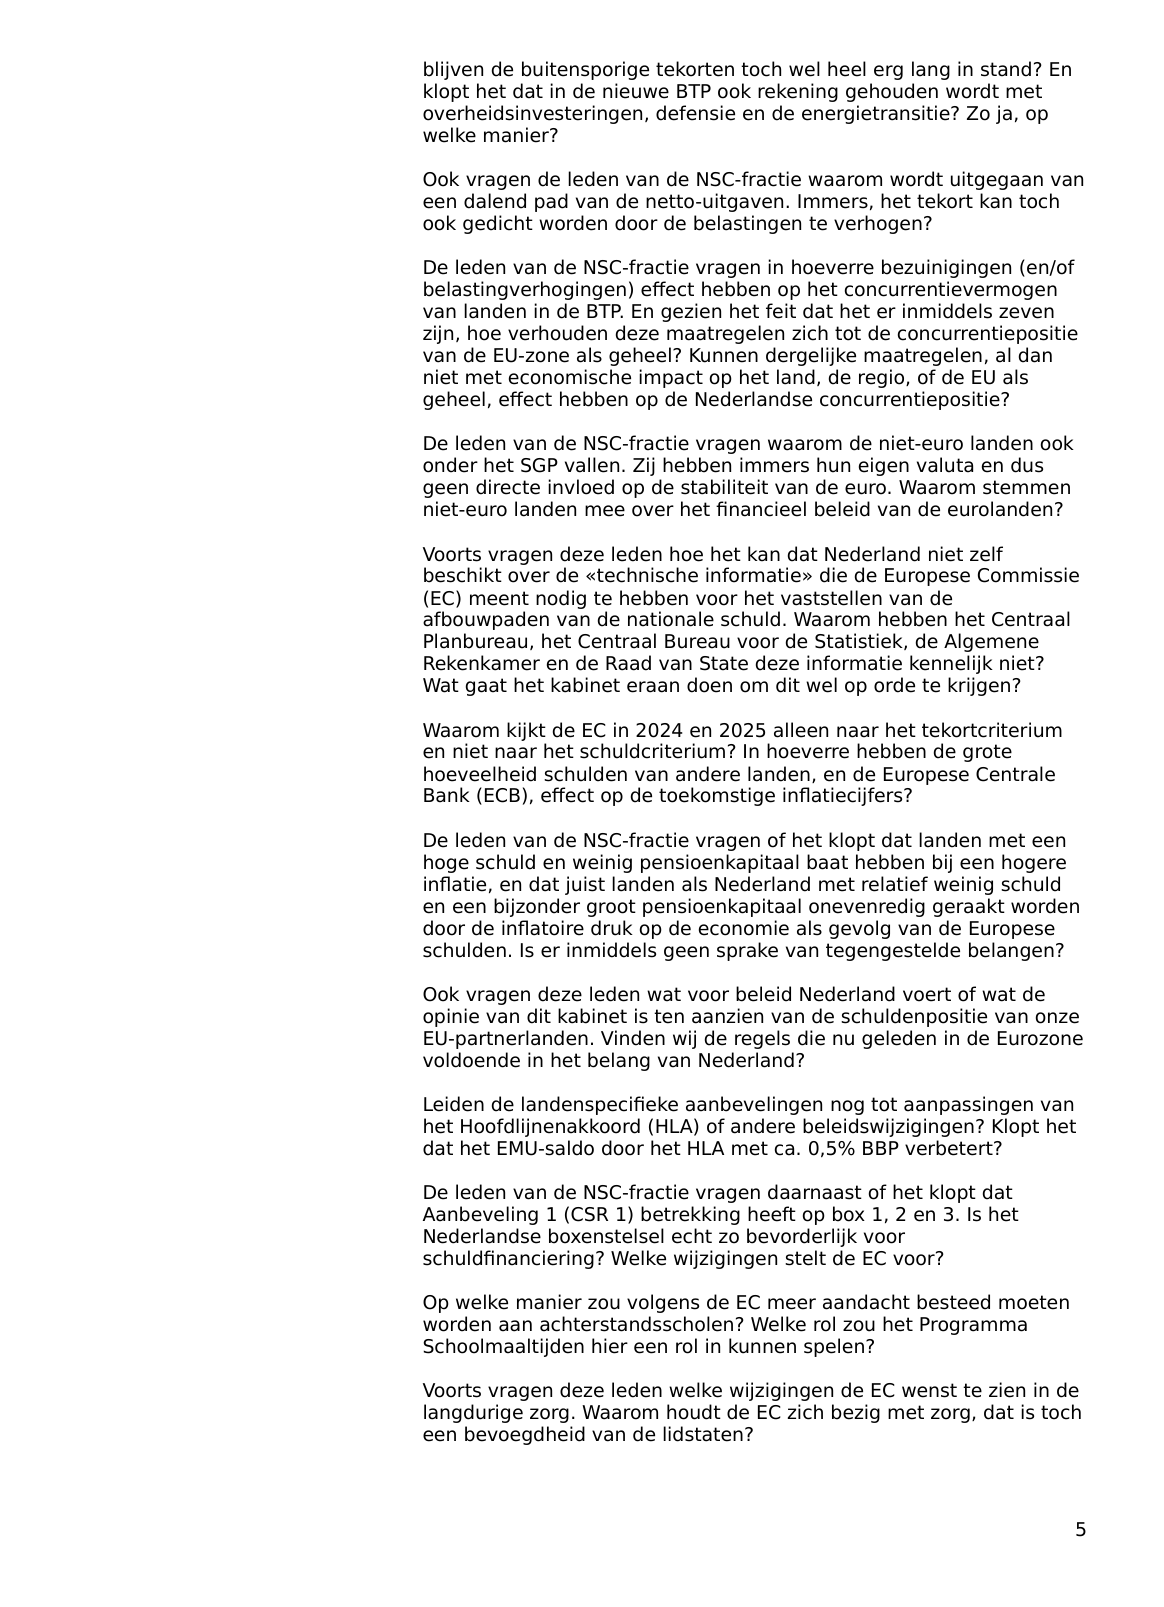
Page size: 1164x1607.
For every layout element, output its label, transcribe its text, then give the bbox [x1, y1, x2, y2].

text Voorts vragen deze leden hoe het kan dat Nederland niet zelf beschikt over de «technische informatie» die de Europese Commissie (EC) meent nodig te hebben voor het vaststellen van de afbouwpaden van de nationale schuld. Waarom hebben het Centraal Planbureau, het Centraal Bureau voor de Statistiek, de Algemene Rekenkamer en de Raad van State deze informatie kennelijk niet? Wat gaat het kabinet eraan doen om dit wel op orde te krijgen? [422, 543, 1087, 697]
text blijven de buitensporige tekorten toch wel heel erg lang in stand? En klopt het dat in de nieuwe BTP ook rekening gehouden wordt met overheidsinvesteringen, defensie en de energietransitie? Zo ja, op welke manier? [422, 59, 1087, 147]
text De leden van de NSC-fractie vragen in hoeverre bezuinigingen (en/of belastingverhogingen) effect hebben op het concurrentievermogen van landen in de BTP. En gezien het feit dat het er inmiddels zeven zijn, hoe verhouden deze maatregelen zich tot de concurrentiepositie van de EU-zone als geheel? Kunnen dergelijke maatregelen, al dan niet met economische impact op het land, de regio, of de EU als geheel, effect hebben op de Nederlandse concurrentiepositie? [422, 257, 1087, 411]
text De leden van de NSC-fractie vragen of het klopt dat landen met een hoge schuld en weinig pensioenkapitaal baat hebben bij een hogere inflatie, en dat juist landen als Nederland met relatief weinig schuld en een bijzonder groot pensioenkapitaal onevenredig geraakt worden door de inflatoire druk op de economie als gevolg van de Europese schulden. Is er inmiddels geen sprake van tegengestelde belangen? [422, 829, 1087, 961]
text Voorts vragen deze leden welke wijzigingen de EC wenst te zien in de langdurige zorg. Waarom houdt de EC zich bezig met zorg, dat is toch een bevoegdheid van de lidstaten? [422, 1380, 1087, 1446]
text De leden van de NSC-fractie vragen waarom de niet-euro landen ook onder het SGP vallen. Zij hebben immers hun eigen valuta en dus geen directe invloed op de stabiliteit van de euro. Waarom stemmen niet-euro landen mee over het financieel beleid van de eurolanden? [422, 433, 1087, 521]
text Waarom kijkt de EC in 2024 en 2025 alleen naar het tekortcriterium en niet naar het schuldcriterium? In hoeverre hebben de grote hoeveelheid schulden van andere landen, en de Europese Centrale Bank (ECB), effect op de toekomstige inflatiecijfers? [422, 719, 1087, 807]
text De leden van de NSC-fractie vragen daarnaast of het klopt dat Aanbeveling 1 (CSR 1) betrekking heeft op box 1, 2 en 3. Is het Nederlandse boxenstelsel echt zo bevorderlijk voor schuldfinanciering? Welke wijzigingen stelt de EC voor? [422, 1182, 1087, 1270]
text Ook vragen de leden van de NSC-fractie waarom wordt uitgegaan van een dalend pad van de netto-uitgaven. Immers, het tekort kan toch ook gedicht worden door de belastingen te verhogen? [422, 169, 1087, 235]
text Leiden de landenspecifieke aanbevelingen nog tot aanpassingen van het Hoofdlijnenakkoord (HLA) of andere beleidswijzigingen? Klopt het dat het EMU-saldo door het HLA met ca. 0,5% BBP verbetert? [422, 1094, 1087, 1160]
text Op welke manier zou volgens de EC meer aandacht besteed moeten worden aan achterstandsscholen? Welke rol zou het Programma Schoolmaaltijden hier een rol in kunnen spelen? [422, 1292, 1087, 1358]
text Ook vragen deze leden wat voor beleid Nederland voert of wat de opinie van dit kabinet is ten aanzien van de schuldenpositie van onze EU-partnerlanden. Vinden wij de regels die nu geleden in de Eurozone voldoende in het belang van Nederland? [422, 984, 1087, 1072]
